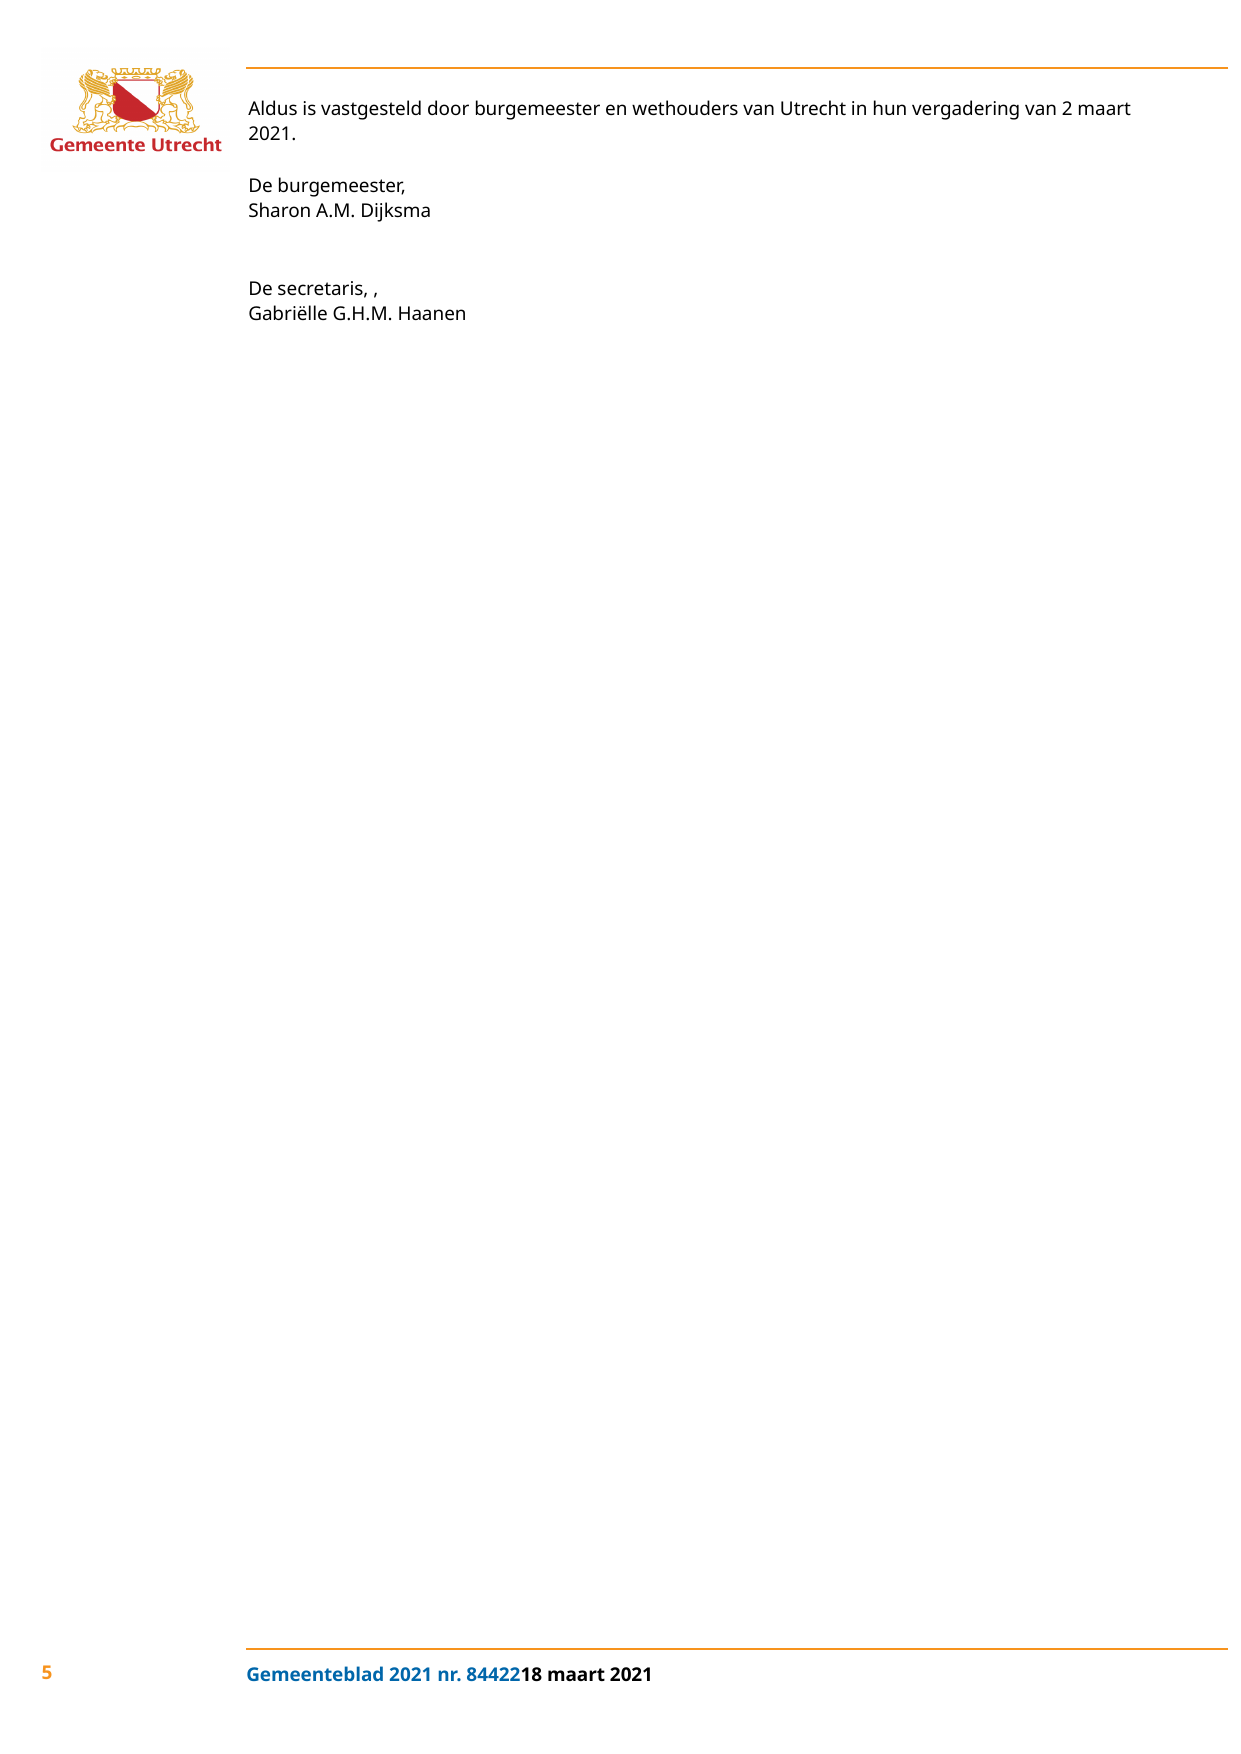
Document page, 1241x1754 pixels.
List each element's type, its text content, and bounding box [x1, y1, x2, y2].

text Gabriëlle G.H.M. Haanen [248, 301, 1152, 326]
picture [41, 47, 231, 172]
text De secretaris, , [248, 275, 1152, 301]
text De burgemeester, [248, 172, 1152, 198]
text Aldus is vastgesteld door burgemeester en wethouders van Utrecht in hun vergadering van 2 maart 2021. [248, 95, 1152, 146]
text Sharon A.M. Dijksma [248, 198, 1152, 223]
